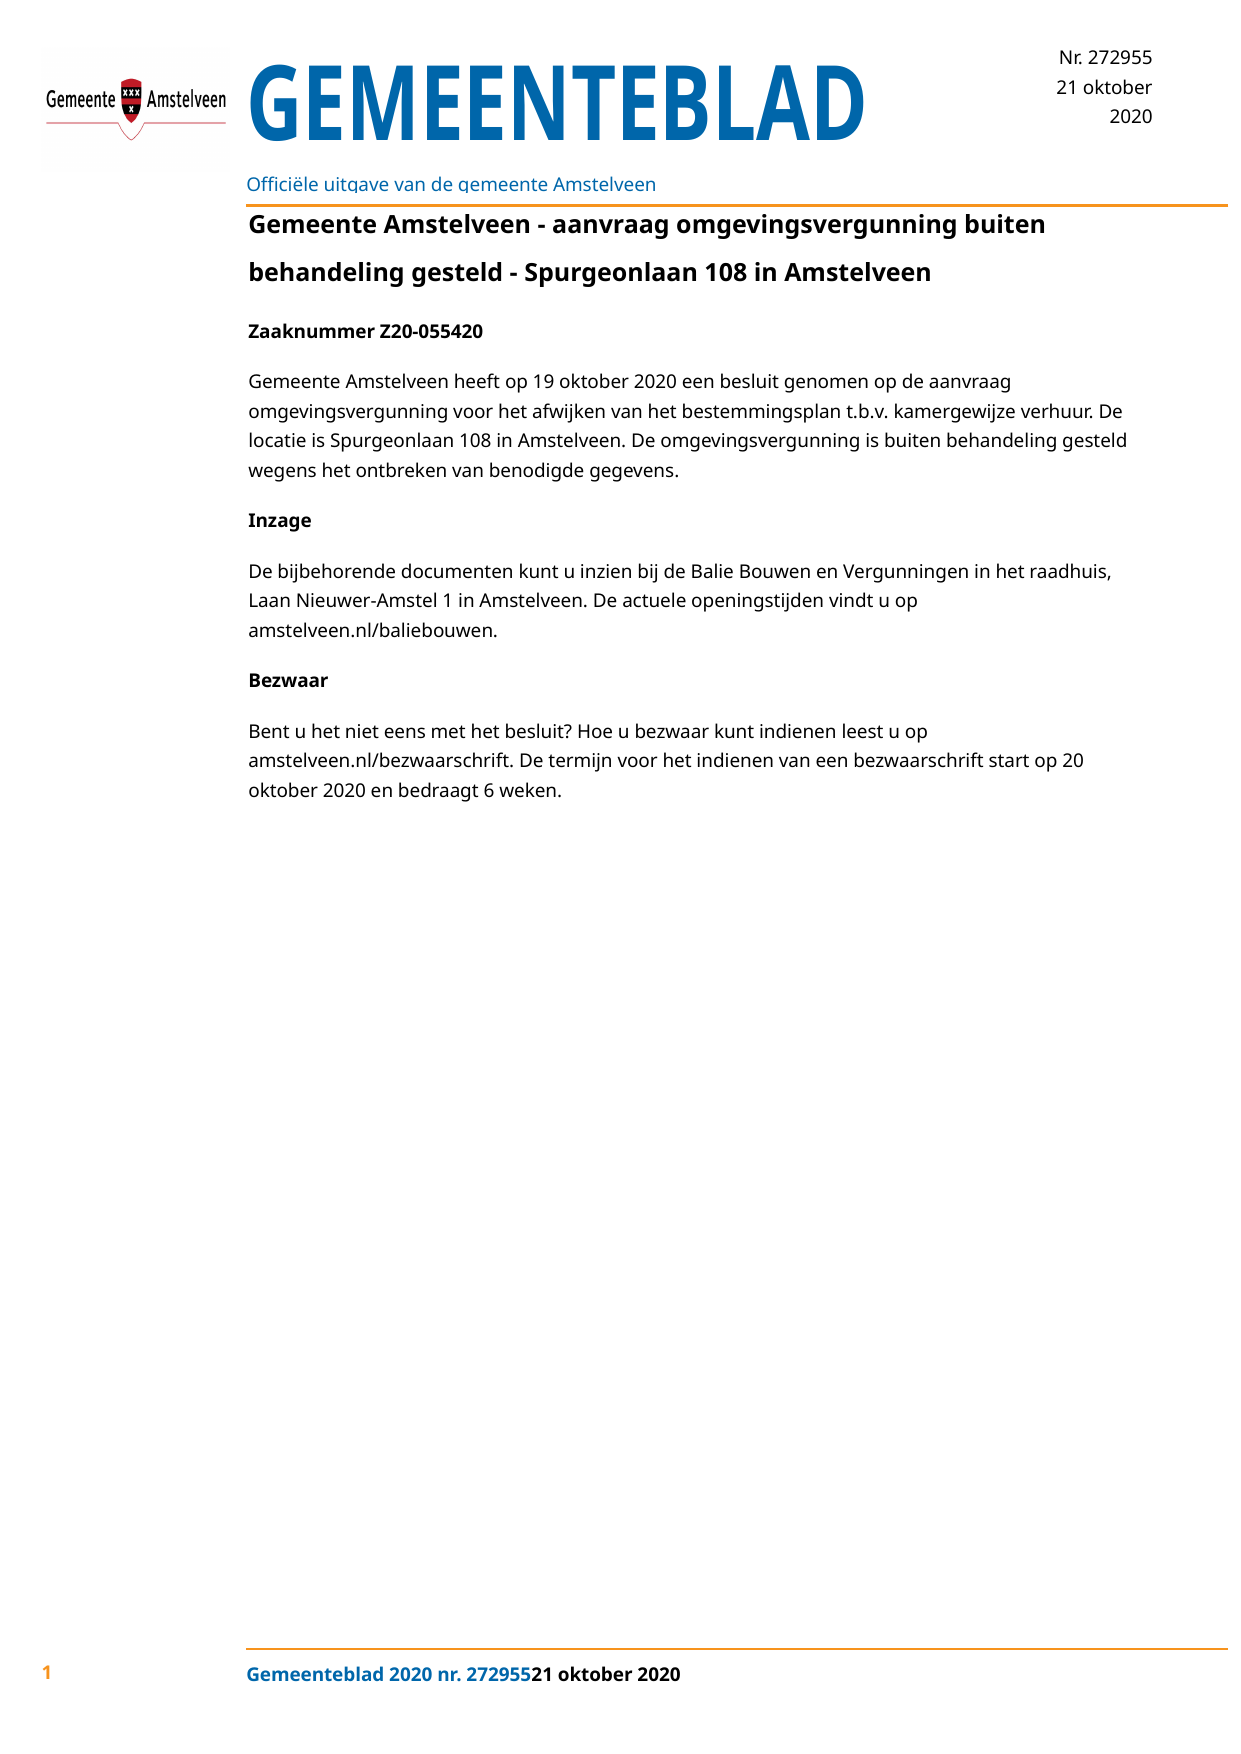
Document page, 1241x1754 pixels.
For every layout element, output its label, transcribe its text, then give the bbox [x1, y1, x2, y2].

text Gemeente Amstelveen - aanvraag omgevingsvergunning buiten behandeling gesteld - Spurgeonlaan 108 in Amstelveen [248, 207, 1152, 288]
text De bijbehorende documenten kunt u inzien bij de Balie Bouwen en Vergunningen in het raadhuis, Laan Nieuwer-Amstel 1 in Amstelveen. De actuele openingstijden vindt u op amstelveen.nl/baliebouwen. [248, 558, 1152, 643]
text Inzage [248, 507, 1152, 533]
text Gemeente Amstelveen heeft op 19 oktober 2020 een besluit genomen op de aanvraag omgevingsvergunning voor het afwijken van het bestemmingsplan t.b.v. kamergewijze verhuur. De locatie is Spurgeonlaan 108 in Amstelveen. De omgevingsvergunning is buiten behandeling gesteld wegens het ontbreken van benodigde gegevens. [248, 368, 1152, 483]
text Zaaknummer Z20-055420 [248, 318, 1152, 344]
picture [41, 47, 231, 172]
text Bezwaar [248, 667, 1152, 693]
text Bent u het niet eens met het besluit? Hoe u bezwaar kunt indienen leest u op amstelveen.nl/bezwaarschrift. De termijn voor het indienen van een bezwaarschrift start op 20 oktober 2020 en bedraagt 6 weken. [248, 718, 1152, 803]
